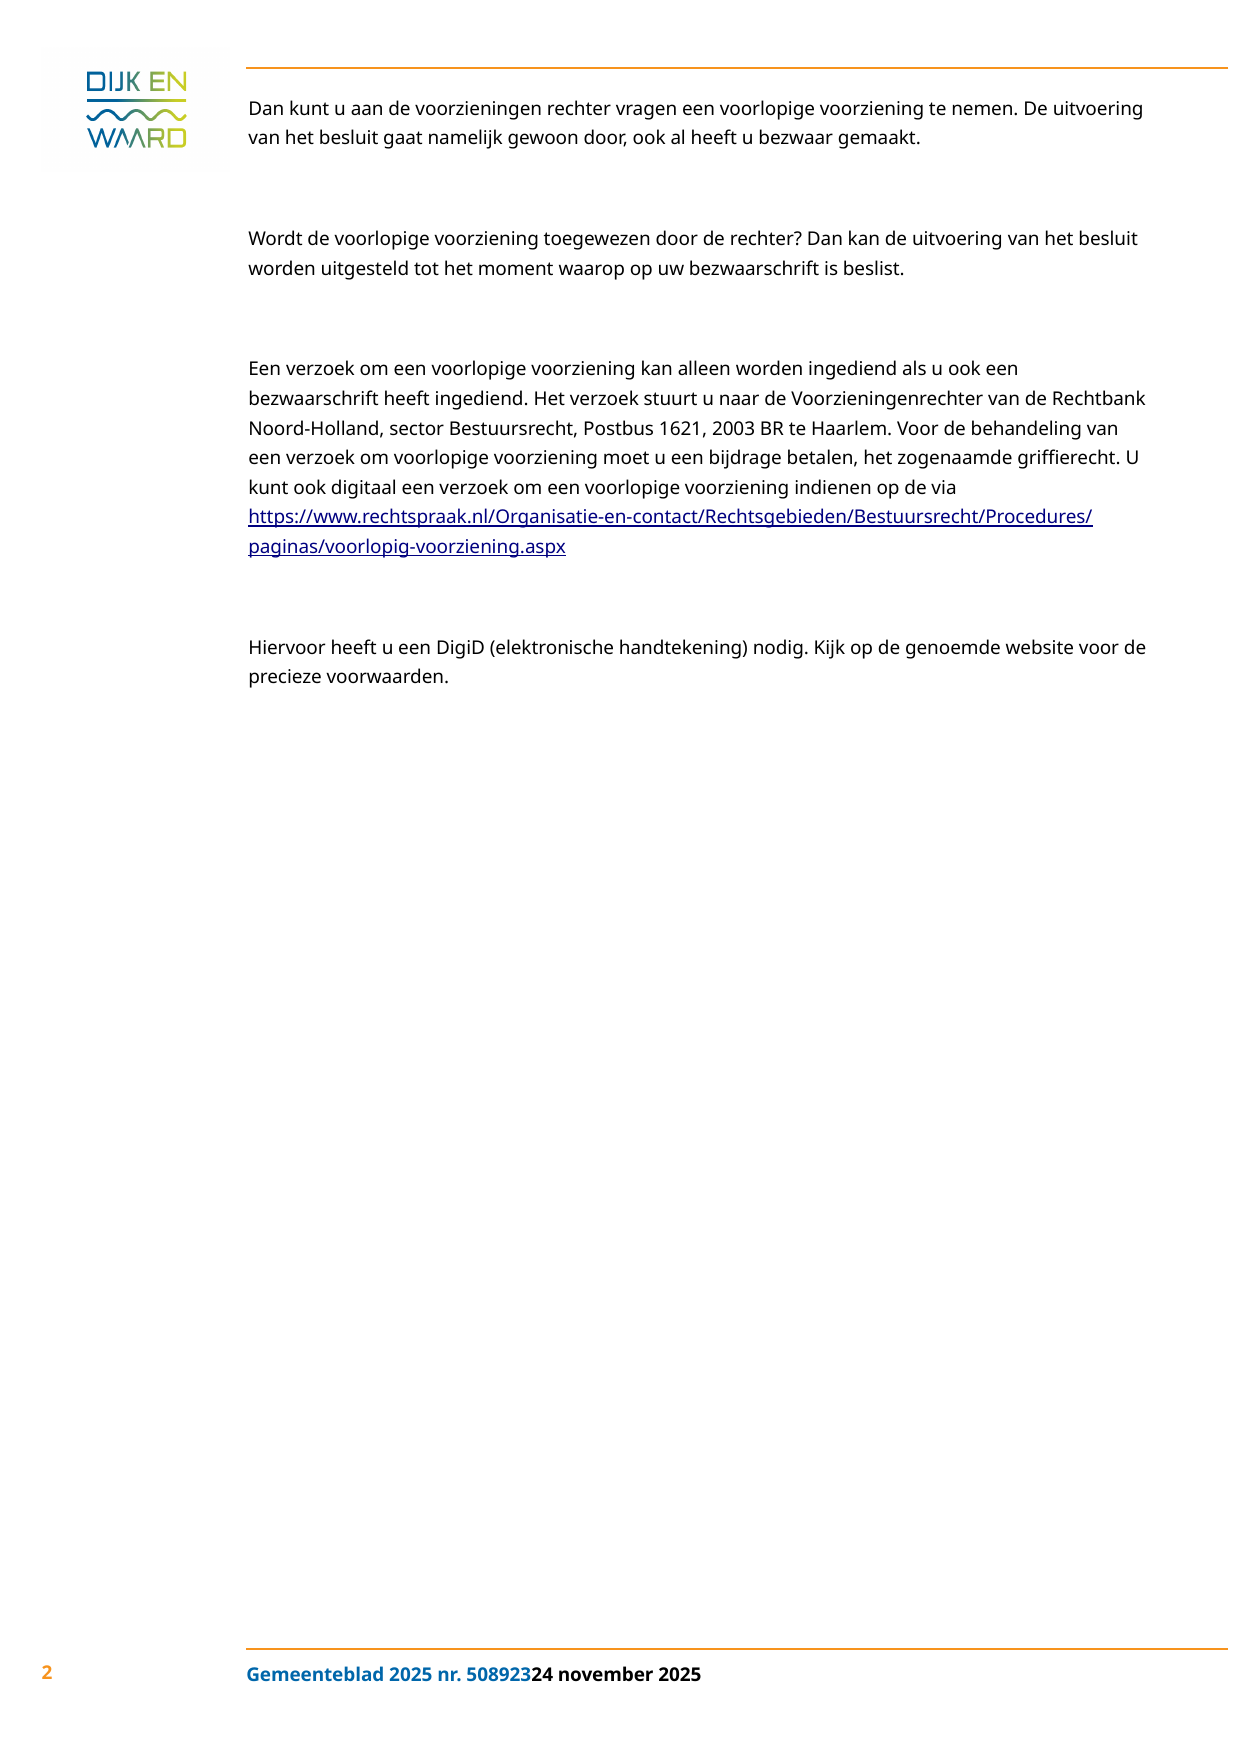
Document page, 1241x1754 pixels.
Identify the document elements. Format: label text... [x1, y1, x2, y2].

picture [41, 47, 231, 172]
text Wordt de voorlopige voorziening toegewezen door de rechter? Dan kan de uitvoering van het besluit worden uitgesteld tot het moment waarop op uw bezwaarschrift is beslist. [248, 225, 1152, 281]
text Een verzoek om een voorlopige voorziening kan alleen worden ingediend als u ook een bezwaarschrift heeft ingediend. Het verzoek stuurt u naar de Voorzieningenrechter van de Rechtbank Noord-Holland, sector Bestuursrecht, Postbus 1621, 2003 BR te Haarlem. Voor de behandeling van een verzoek om voorlopige voorziening moet u een bijdrage betalen, het zogenaamde griffierecht. U kunt ook digitaal een verzoek om een voorlopige voorziening indienen op de via https://www.rechtspraak.nl/Organisatie-en-contact/Rechtsgebieden/Bestuursrecht/Procedures/paginas/voorlopig-voorziening.aspx [248, 356, 1152, 559]
text Hiervoor heeft u een DigiD (elektronische handtekening) nodig. Kijk op de genoemde website voor de precieze voorwaarden. [248, 634, 1152, 689]
text Dan kunt u aan de voorzieningen rechter vragen een voorlopige voorziening te nemen. De uitvoering van het besluit gaat namelijk gewoon door, ook al heeft u bezwaar gemaakt. [248, 95, 1152, 150]
